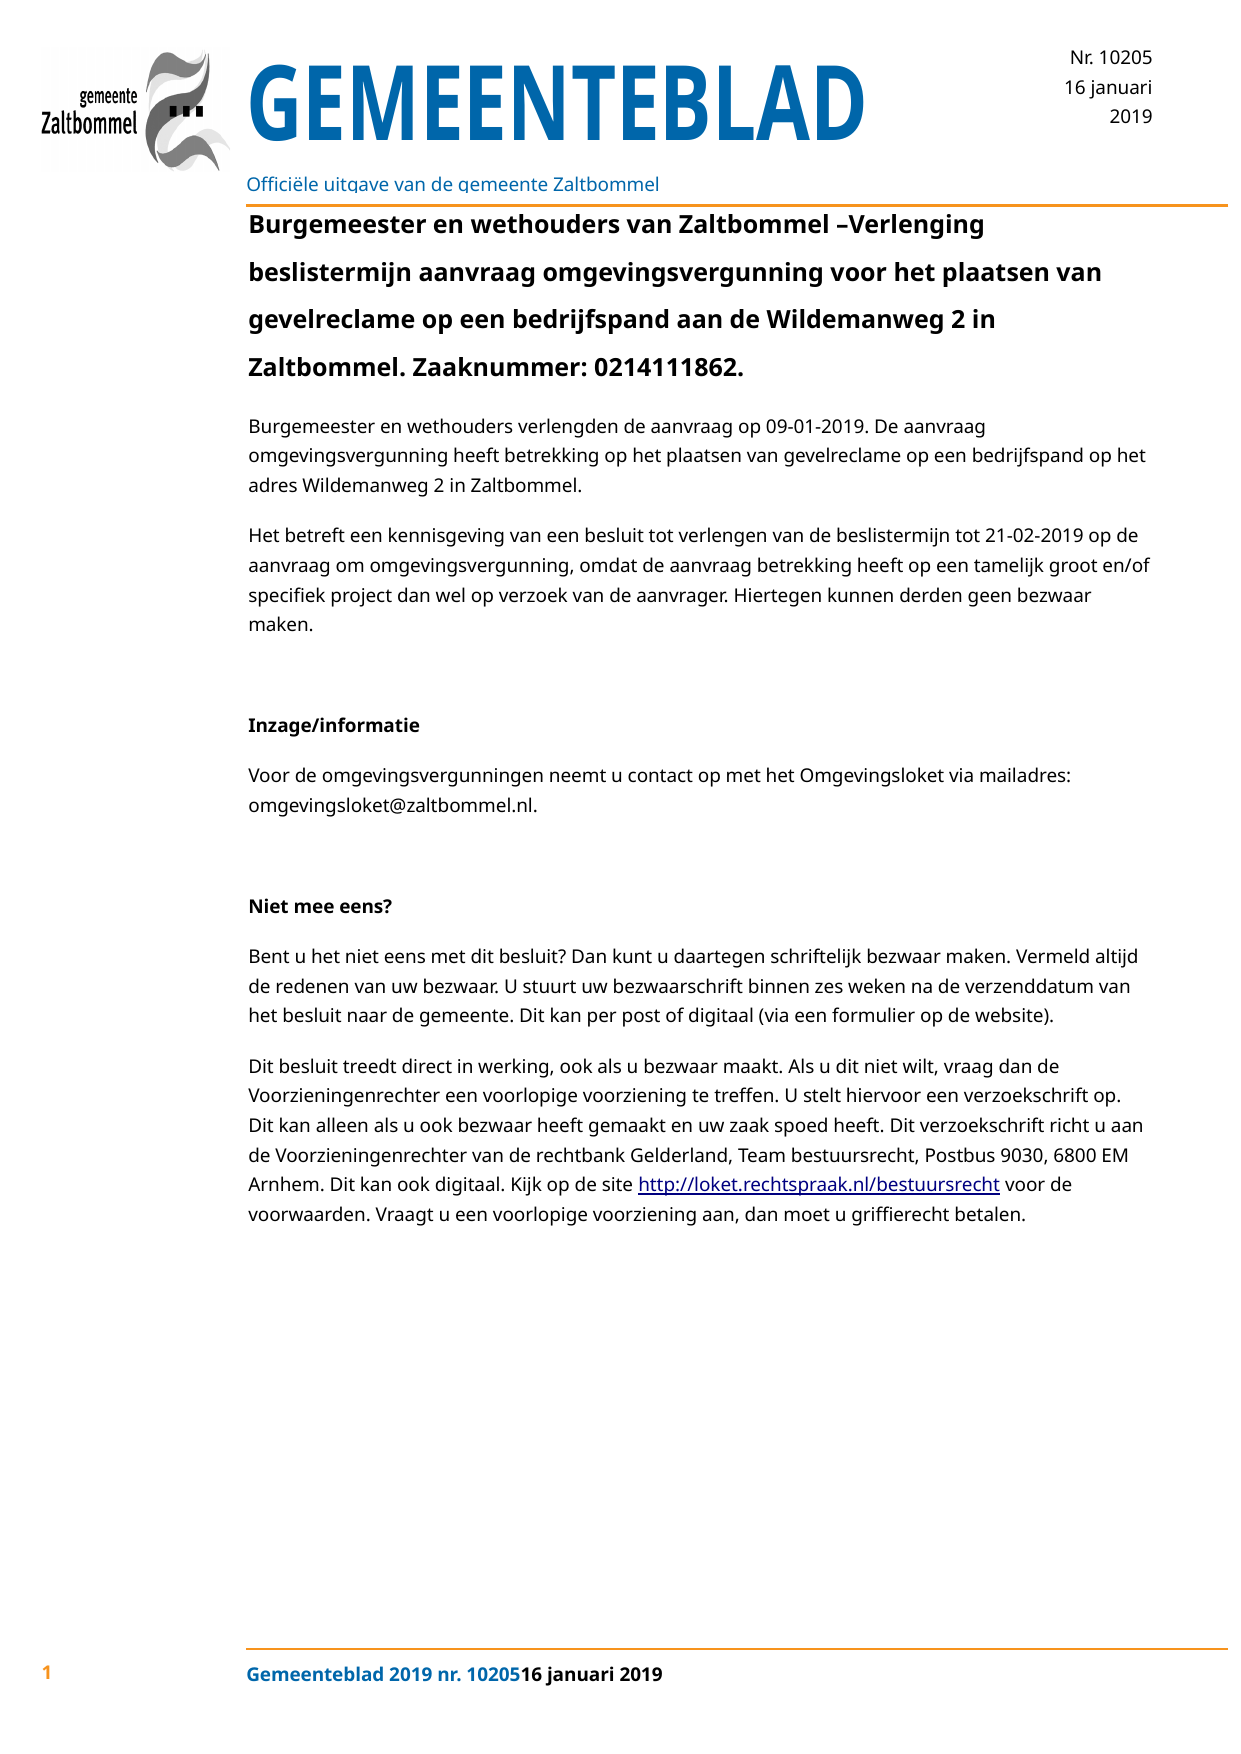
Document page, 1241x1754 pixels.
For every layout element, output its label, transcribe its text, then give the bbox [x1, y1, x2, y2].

text Bent u het niet eens met dit besluit? Dan kunt u daartegen schriftelijk bezwaar maken. Vermeld altijd de redenen van uw bezwaar. U stuurt uw bezwaarschrift binnen zes weken na de verzenddatum van het besluit naar de gemeente. Dit kan per post of digitaal (via een formulier op de website). [248, 943, 1152, 1028]
text Voor de omgevingsvergunningen neemt u contact op met het Omgevingsloket via mailadres: omgevingsloket@zaltbommel.nl. [248, 763, 1152, 818]
text Burgemeester en wethouders van Zaltbommel –Verlenging beslistermijn aanvraag omgevingsvergunning voor het plaatsen van gevelreclame op een bedrijfspand aan de Wildemanweg 2 in Zaltbommel. Zaaknummer: 0214111862. [248, 207, 1152, 384]
text Burgemeester en wethouders verlengden de aanvraag op 09-01-2019. De aanvraag omgevingsvergunning heeft betrekking op het plaatsen van gevelreclame op een bedrijfspand op het adres Wildemanweg 2 in Zaltbommel. [248, 413, 1152, 498]
picture [41, 47, 231, 172]
text Inzage/informatie [248, 712, 1152, 738]
text Niet mee eens? [248, 893, 1152, 919]
text Dit besluit treedt direct in werking, ook als u bezwaar maakt. Als u dit niet wilt, vraag dan de Voorzieningenrechter een voorlopige voorziening te treffen. U stelt hiervoor een verzoekschrift op. Dit kan alleen als u ook bezwaar heeft gemaakt en uw zaak spoed heeft. Dit verzoekschrift richt u aan de Voorzieningenrechter van de rechtbank Gelderland, Team bestuursrecht, Postbus 9030, 6800 EM Arnhem. Dit kan ook digitaal. Kijk op de site http://loket.rechtspraak.nl/bestuursrecht voor de voorwaarden. Vraagt u een voorlopige voorziening aan, dan moet u griffierecht betalen. [248, 1053, 1152, 1227]
text Het betreft een kennisgeving van een besluit tot verlengen van de beslistermijn tot 21-02-2019 op de aanvraag om omgevingsvergunning, omdat de aanvraag betrekking heeft op een tamelijk groot en/of specifiek project dan wel op verzoek van de aanvrager. Hiertegen kunnen derden geen bezwaar maken. [248, 523, 1152, 637]
